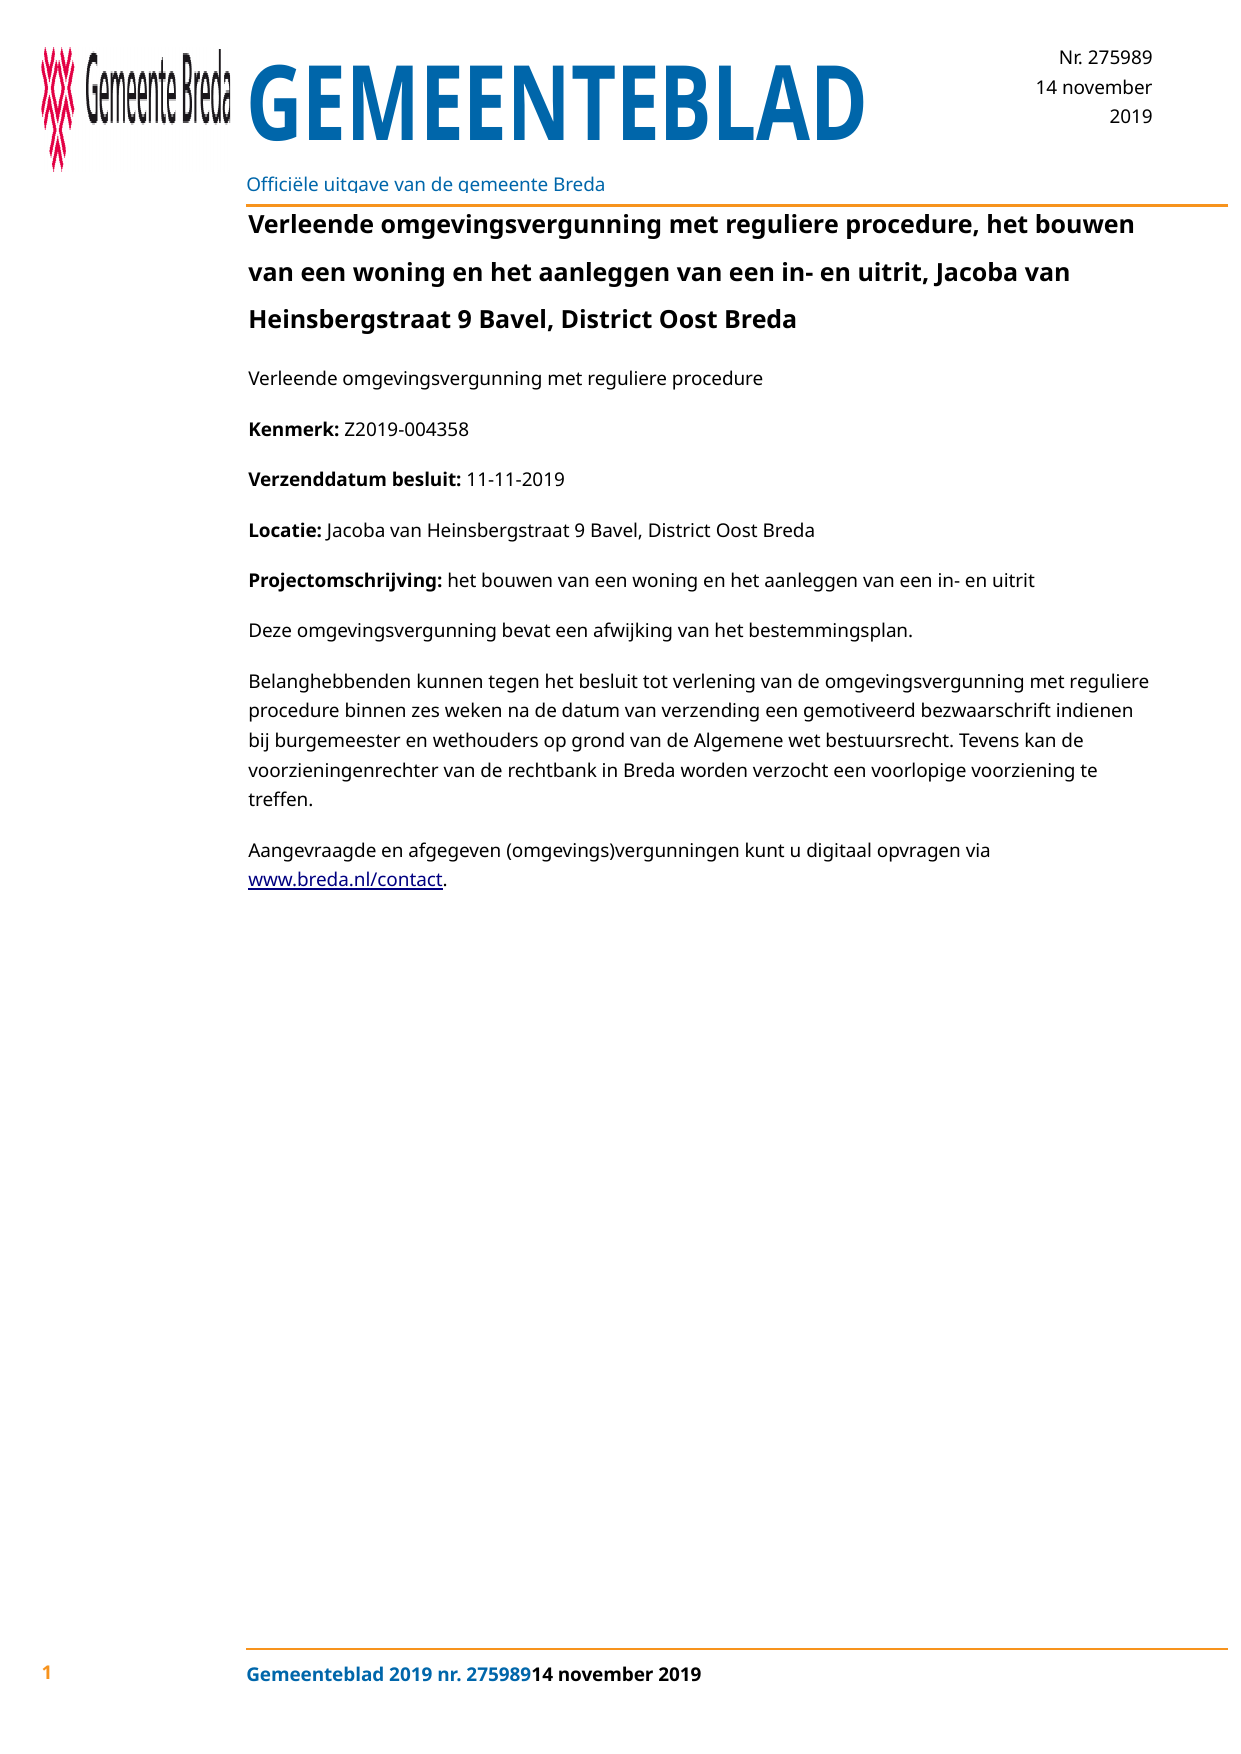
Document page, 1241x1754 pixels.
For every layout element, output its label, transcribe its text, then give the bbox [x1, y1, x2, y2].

text Aangevraagde en afgegeven (omgevings)vergunningen kunt u digitaal opvragen via www.breda.nl/contact. [248, 837, 1152, 892]
text Verleende omgevingsvergunning met reguliere procedure [248, 366, 1152, 391]
picture [41, 47, 231, 172]
text Belanghebbenden kunnen tegen het besluit tot verlening van de omgevingsvergunning met reguliere procedure binnen zes weken na de datum van verzending een gemotiveerd bezwaarschrift indienen bij burgemeester en wethouders op grond van de Algemene wet bestuursrecht. Tevens kan de voorzieningenrechter van de rechtbank in Breda worden verzocht een voorlopige voorziening te treffen. [248, 668, 1152, 812]
text Locatie: Jacoba van Heinsbergstraat 9 Bavel, District Oost Breda [248, 517, 1152, 542]
text Projectomschrijving: het bouwen van een woning en het aanleggen van een in- en uitrit [248, 567, 1152, 593]
text Deze omgevingsvergunning bevat een afwijking van het bestemmingsplan. [248, 618, 1152, 643]
text Verleende omgevingsvergunning met reguliere procedure, het bouwen van een woning en het aanleggen van een in- en uitrit, Jacoba van Heinsbergstraat 9 Bavel, District Oost Breda [248, 207, 1152, 336]
text Kenmerk: Z2019-004358 [248, 416, 1152, 442]
text Verzenddatum besluit: 11-11-2019 [248, 466, 1152, 492]
